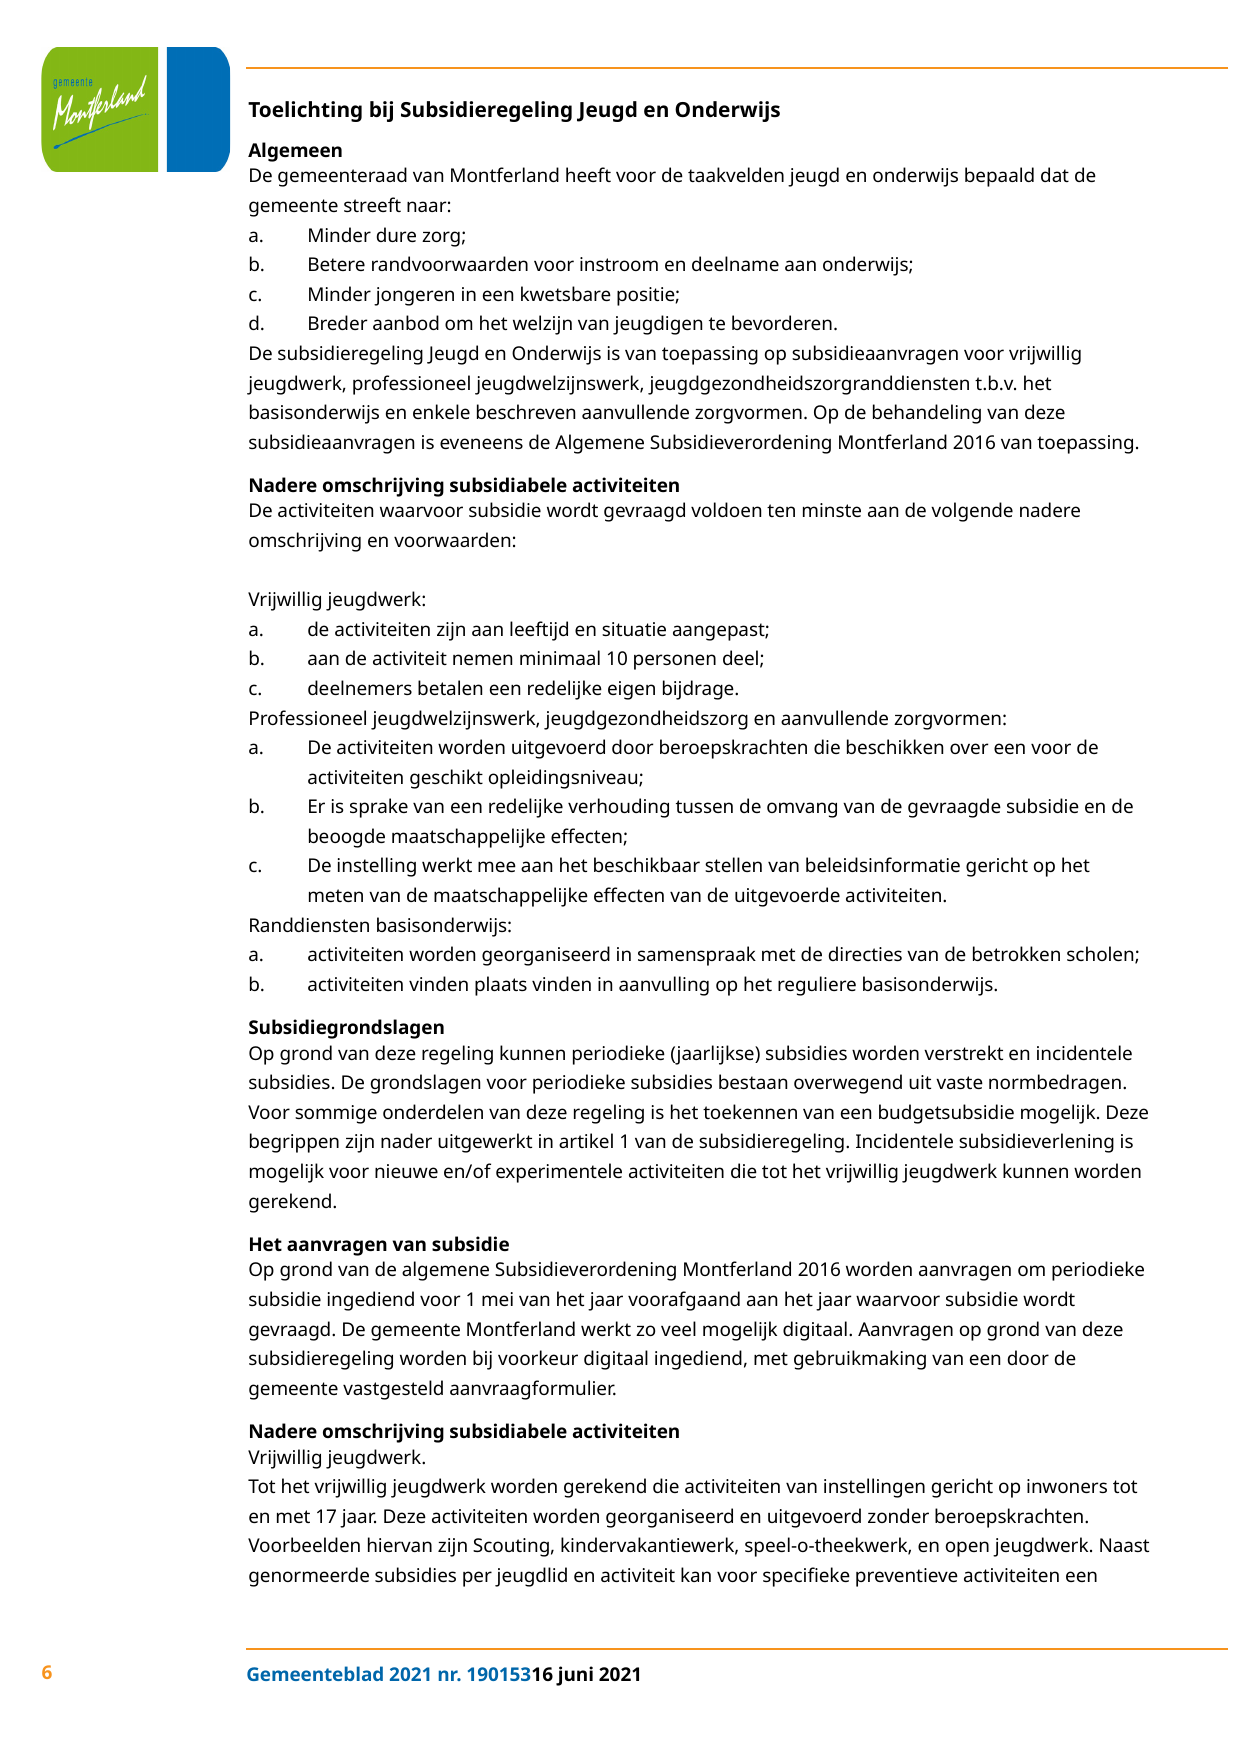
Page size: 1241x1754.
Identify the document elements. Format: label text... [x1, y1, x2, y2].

text Subsidiegrondslagen [248, 1014, 1152, 1040]
text Vrijwillig jeugdwerk: [248, 586, 1152, 612]
list Er is sprake van een redelijke verhouding tussen de omvang van de gevraagde subsidie en de beoogde maatschappelijke effecten; [248, 793, 1152, 849]
list Minder dure zorg; [248, 222, 1152, 247]
list activiteiten vinden plaats vinden in aanvulling op het reguliere basisonderwijs. [248, 971, 1152, 997]
list activiteiten worden georganiseerd in samenspraak met de directies van de betrokken scholen; [248, 941, 1152, 967]
list aan de activiteit nemen minimaal 10 personen deel; [248, 646, 1152, 671]
text Nadere omschrijving subsidiabele activiteiten [248, 1418, 1152, 1444]
text Professioneel jeugdwelzijnswerk, jeugdgezondheidszorg en aanvullende zorgvormen: [248, 705, 1152, 731]
text Het aanvragen van subsidie [248, 1231, 1152, 1257]
text Algemeen [248, 137, 1152, 163]
text De gemeenteraad van Montferland heeft voor de taakvelden jeugd en onderwijs bepaald dat de gemeente streeft naar: [248, 163, 1152, 218]
list De activiteiten worden uitgevoerd door beroepskrachten die beschikken over een voor de activiteiten geschikt opleidingsniveau; [248, 734, 1152, 790]
text Toelichting bij Subsidieregeling Jeugd en Onderwijs [248, 95, 1152, 123]
text Op grond van deze regeling kunnen periodieke (jaarlijkse) subsidies worden verstrekt en incidentele subsidies. De grondslagen voor periodieke subsidies bestaan overwegend uit vaste normbedragen. Voor sommige onderdelen van deze regeling is het toekennen van een budgetsubsidie mogelijk. Deze begrippen zijn nader uitgewerkt in artikel 1 van de subsidieregeling. Incidentele subsidieverlening is mogelijk voor nieuwe en/of experimentele activiteiten die tot het vrijwillig jeugdwerk kunnen worden gerekend. [248, 1040, 1152, 1213]
text Nadere omschrijving subsidiabele activiteiten [248, 472, 1152, 498]
list de activiteiten zijn aan leeftijd en situatie aangepast; [248, 616, 1152, 642]
list De instelling werkt mee aan het beschikbaar stellen van beleidsinformatie gericht op het meten van de maatschappelijke effecten van de uitgevoerde activiteiten. [248, 853, 1152, 908]
list deelnemers betalen een redelijke eigen bijdrage. [248, 675, 1152, 701]
text Op grond van de algemene Subsidieverordening Montferland 2016 worden aanvragen om periodieke subsidie ingediend voor 1 mei van het jaar voorafgaand aan het jaar waarvoor subsidie wordt gevraagd. De gemeente Montferland werkt zo veel mogelijk digitaal. Aanvragen op grond van deze subsidieregeling worden bij voorkeur digitaal ingediend, met gebruikmaking van een door de gemeente vastgesteld aanvraagformulier. [248, 1257, 1152, 1401]
text Tot het vrijwillig jeugdwerk worden gerekend die activiteiten van instellingen gericht op inwoners tot en met 17 jaar. Deze activiteiten worden georganiseerd en uitgevoerd zonder beroepskrachten. Voorbeelden hiervan zijn Scouting, kindervakantiewerk, speel-o-theekwerk, en open jeugdwerk. Naast genormeerde subsidies per jeugdlid en activiteit kan voor specifieke preventieve activiteiten een [248, 1473, 1152, 1588]
list Minder jongeren in een kwetsbare positie; [248, 281, 1152, 307]
picture [41, 47, 231, 172]
list Betere randvoorwaarden voor instroom en deelname aan onderwijs; [248, 251, 1152, 277]
text De subsidieregeling Jeugd en Onderwijs is van toepassing op subsidieaanvragen voor vrijwillig jeugdwerk, professioneel jeugdwelzijnswerk, jeugdgezondheidszorgranddiensten t.b.v. het basisonderwijs en enkele beschreven aanvullende zorgvormen. Op de behandeling van deze subsidieaanvragen is eveneens de Algemene Subsidieverordening Montferland 2016 van toepassing. [248, 340, 1152, 454]
text Vrijwillig jeugdwerk. [248, 1444, 1152, 1469]
list Breder aanbod om het welzijn van jeugdigen te bevorderen. [248, 311, 1152, 336]
text Randdiensten basisonderwijs: [248, 912, 1152, 938]
text De activiteiten waarvoor subsidie wordt gevraagd voldoen ten minste aan de volgende nadere omschrijving en voorwaarden: [248, 498, 1152, 553]
